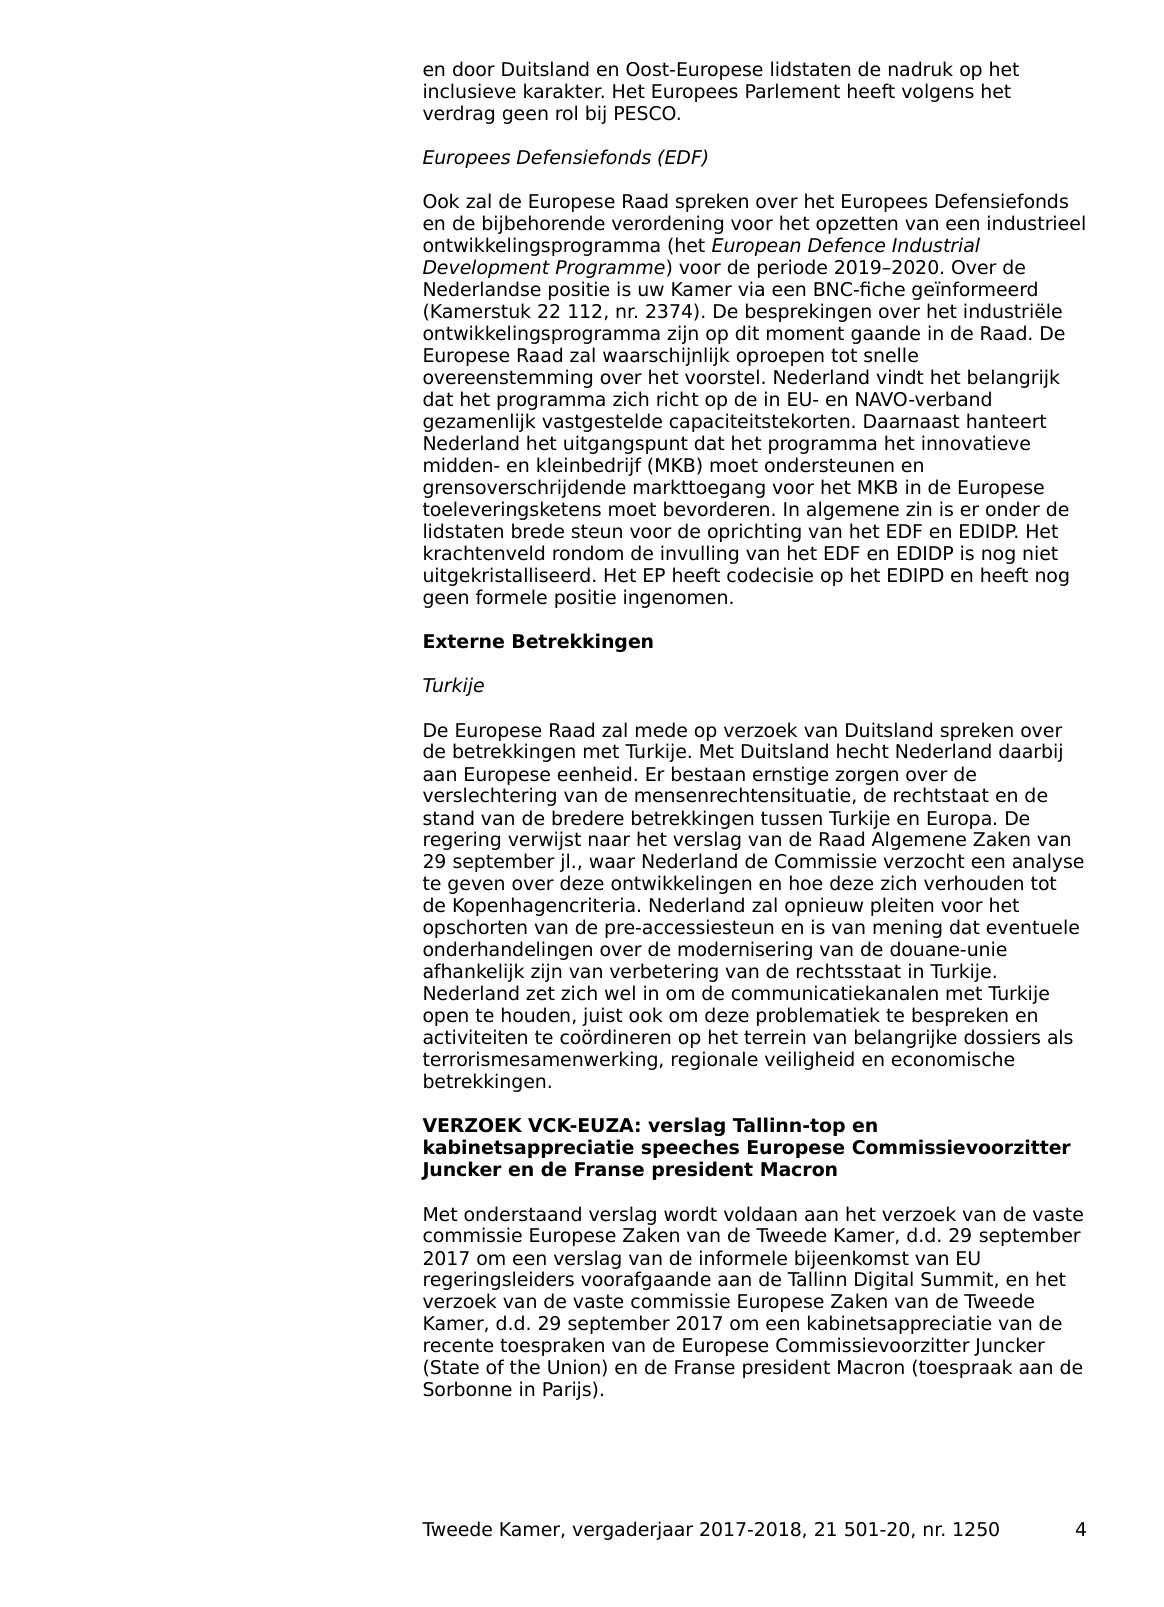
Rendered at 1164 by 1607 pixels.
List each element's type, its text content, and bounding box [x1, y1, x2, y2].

text Met onderstaand verslag wordt voldaan aan het verzoek van de vaste commissie Europese Zaken van de Tweede Kamer, d.d. 29 september 2017 om een verslag van de informele bijeenkomst van EU regeringsleiders voorafgaande aan de Tallinn Digital Summit, en het verzoek van de vaste commissie Europese Zaken van de Tweede Kamer, d.d. 29 september 2017 om een kabinetsappreciatie van de recente toespraken van de Europese Commissievoorzitter Juncker (State of the Union) en de Franse president Macron (toespraak aan de Sorbonne in Parijs). [422, 1203, 1087, 1401]
text Ook zal de Europese Raad spreken over het Europees Defensiefonds en de bijbehorende verordening voor het opzetten van een industrieel ontwikkelingsprogramma (het European Defence Industrial Development Programme) voor de periode 2019–2020. Over de Nederlandse positie is uw Kamer via een BNC-fiche geïnformeerd (Kamerstuk 22 112, nr. 2374). De besprekingen over het industriële ontwikkelingsprogramma zijn op dit moment gaande in de Raad. De Europese Raad zal waarschijnlijk oproepen tot snelle overeenstemming over het voorstel. Nederland vindt het belangrijk dat het programma zich richt op de in EU- en NAVO-verband gezamenlijk vastgestelde capaciteitstekorten. Daarnaast hanteert Nederland het uitgangspunt dat het programma het innovatieve midden- en kleinbedrijf (MKB) moet ondersteunen en grensoverschrijdende markttoegang voor het MKB in de Europese toeleveringsketens moet bevorderen. In algemene zin is er onder de lidstaten brede steun voor de oprichting van het EDF en EDIDP. Het krachtenveld rondom de invulling van het EDF en EDIDP is nog niet uitgekristalliseerd. Het EP heeft codecisie op het EDIPD en heeft nog geen formele positie ingenomen. [422, 191, 1087, 609]
subtitle Externe Betrekkingen [422, 631, 1087, 653]
subtitle VERZOEK VCK-EUZA: verslag Tallinn-top en kabinetsappreciatie speeches Europese Commissievoorzitter Juncker en de Franse president Macron [422, 1115, 1087, 1181]
subtitle Europees Defensiefonds (EDF) [422, 147, 1087, 169]
subtitle Turkije [422, 675, 1087, 697]
text De Europese Raad zal mede op verzoek van Duitsland spreken over de betrekkingen met Turkije. Met Duitsland hecht Nederland daarbij aan Europese eenheid. Er bestaan ernstige zorgen over de verslechtering van de mensenrechtensituatie, de rechtstaat en de stand van de bredere betrekkingen tussen Turkije en Europa. De regering verwijst naar het verslag van de Raad Algemene Zaken van 29 september jl., waar Nederland de Commissie verzocht een analyse te geven over deze ontwikkelingen en hoe deze zich verhouden tot de Kopenhagencriteria. Nederland zal opnieuw pleiten voor het opschorten van de pre-accessiesteun en is van mening dat eventuele onderhandelingen over de modernisering van de douane-unie afhankelijk zijn van verbetering van de rechtsstaat in Turkije. Nederland zet zich wel in om de communicatiekanalen met Turkije open te houden, juist ook om deze problematiek te bespreken en activiteiten te coördineren op het terrein van belangrijke dossiers als terrorismesamenwerking, regionale veiligheid en economische betrekkingen. [422, 719, 1087, 1093]
text en door Duitsland en Oost-Europese lidstaten de nadruk op het inclusieve karakter. Het Europees Parlement heeft volgens het verdrag geen rol bij PESCO. [422, 59, 1087, 125]
